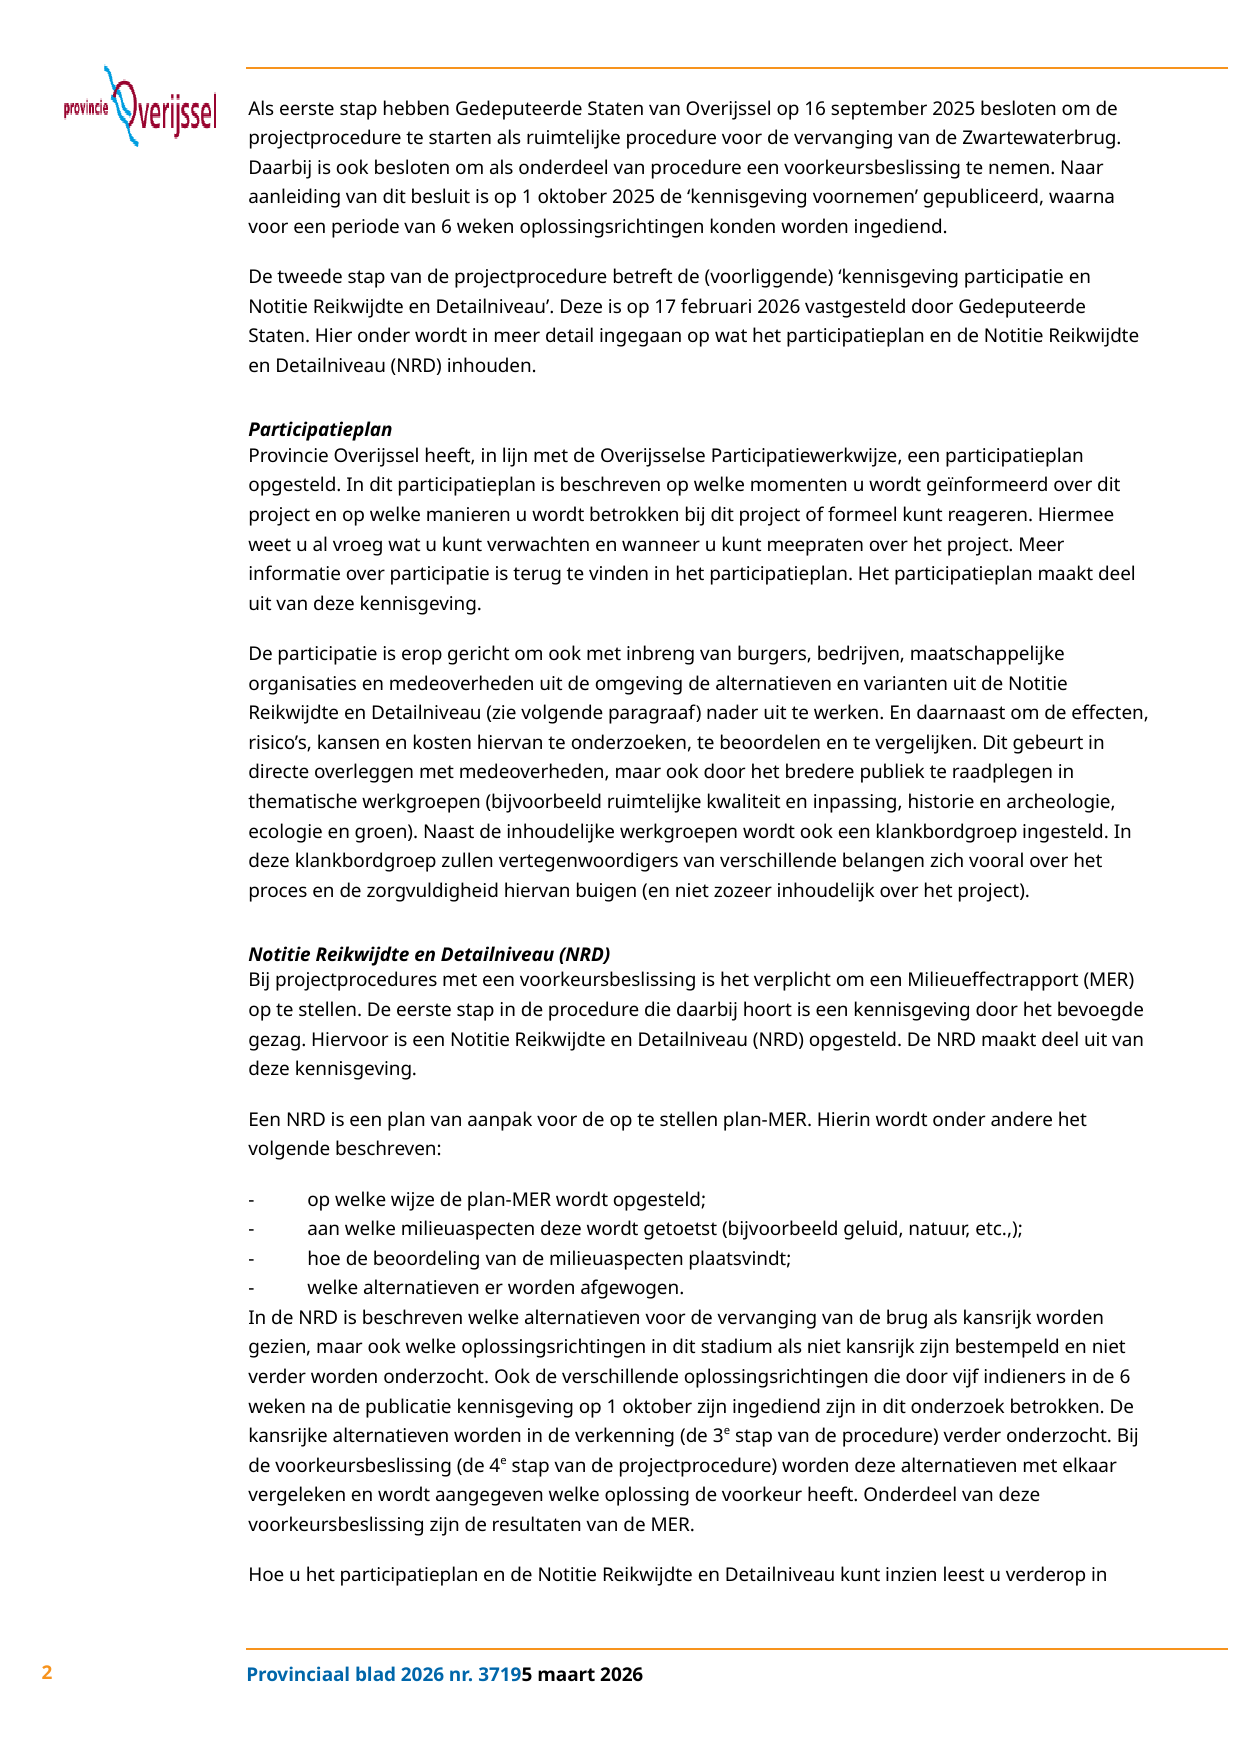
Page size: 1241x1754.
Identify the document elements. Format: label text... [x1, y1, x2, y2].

text In de NRD is beschreven welke alternatieven voor de vervanging van de brug als kansrijk worden gezien, maar ook welke oplossingsrichtingen in dit stadium als niet kansrijk zijn bestempeld en niet verder worden onderzocht. Ook de verschillende oplossingsrichtingen die door vijf indieners in de 6 weken na de publicatie kennisgeving op 1 oktober zijn ingediend zijn in dit onderzoek betrokken. De kansrijke alternatieven worden in de verkenning (de 3e stap van de procedure) verder onderzocht. Bij de voorkeursbeslissing (de 4e stap van de projectprocedure) worden deze alternatieven met elkaar vergeleken en wordt aangegeven welke oplossing de voorkeur heeft. Onderdeel van deze voorkeursbeslissing zijn de resultaten van de MER. [248, 1304, 1152, 1537]
text Bij projectprocedures met een voorkeursbeslissing is het verplicht om een Milieueffectrapport (MER) op te stellen. De eerste stap in de procedure die daarbij hoort is een kennisgeving door het bevoegde gezag. Hiervoor is een Notitie Reikwijdte en Detailniveau (NRD) opgesteld. De NRD maakt deel uit van deze kennisgeving. [248, 967, 1152, 1081]
text De participatie is erop gericht om ook met inbreng van burgers, bedrijven, maatschappelijke organisaties en medeoverheden uit de omgeving de alternatieven en varianten uit de Notitie Reikwijdte en Detailniveau (zie volgende paragraaf) nader uit te werken. En daarnaast om de effecten, risico’s, kansen en kosten hiervan te onderzoeken, te beoordelen en te vergelijken. Dit gebeurt in directe overleggen met medeoverheden, maar ook door het bredere publiek te raadplegen in thematische werkgroepen (bijvoorbeeld ruimtelijke kwaliteit en inpassing, historie en archeologie, ecologie en groen). Naast de inhoudelijke werkgroepen wordt ook een klankbordgroep ingesteld. In deze klankbordgroep zullen vertegenwoordigers van verschillende belangen zich vooral over het proces en de zorgvuldigheid hiervan buigen (en niet zozeer inhoudelijk over het project). [248, 640, 1152, 903]
picture [41, 47, 231, 172]
list aan welke milieuaspecten deze wordt getoetst (bijvoorbeeld geluid, natuur, etc.,); [248, 1215, 1152, 1241]
text Participatieplan [248, 416, 1152, 442]
text Provincie Overijssel heeft, in lijn met de Overijsselse Participatiewerkwijze, een participatieplan opgesteld. In dit participatieplan is beschreven op welke momenten u wordt geïnformeerd over dit project en op welke manieren u wordt betrokken bij dit project of formeel kunt reageren. Hiermee weet u al vroeg wat u kunt verwachten en wanneer u kunt meepraten over het project. Meer informatie over participatie is terug te vinden in het participatieplan. Het participatieplan maakt deel uit van deze kennisgeving. [248, 442, 1152, 616]
list hoe de beoordeling van de milieuaspecten plaatsvindt; [248, 1245, 1152, 1271]
text Als eerste stap hebben Gedeputeerde Staten van Overijssel op 16 september 2025 besloten om de projectprocedure te starten als ruimtelijke procedure voor de vervanging van de Zwartewaterbrug. Daarbij is ook besloten om als onderdeel van procedure een voorkeursbeslissing te nemen. Naar aanleiding van dit besluit is op 1 oktober 2025 de ‘kennisgeving voornemen’ gepubliceerd, waarna voor een periode van 6 weken oplossingsrichtingen konden worden ingediend. [248, 95, 1152, 239]
text Hoe u het participatieplan en de Notitie Reikwijdte en Detailniveau kunt inzien leest u verderop in [248, 1562, 1152, 1587]
list welke alternatieven er worden afgewogen. [248, 1274, 1152, 1300]
text De tweede stap van de projectprocedure betreft de (voorliggende) ‘kennisgeving participatie en Notitie Reikwijdte en Detailniveau’. Deze is op 17 februari 2026 vastgesteld door Gedeputeerde Staten. Hier onder wordt in meer detail ingegaan op wat het participatieplan en de Notitie Reikwijdte en Detailniveau (NRD) inhouden. [248, 263, 1152, 378]
text Notitie Reikwijdte en Detailniveau (NRD) [248, 941, 1152, 967]
list op welke wijze de plan-MER wordt opgesteld; [248, 1186, 1152, 1212]
text Een NRD is een plan van aanpak voor de op te stellen plan-MER. Hierin wordt onder andere het volgende beschreven: [248, 1106, 1152, 1161]
